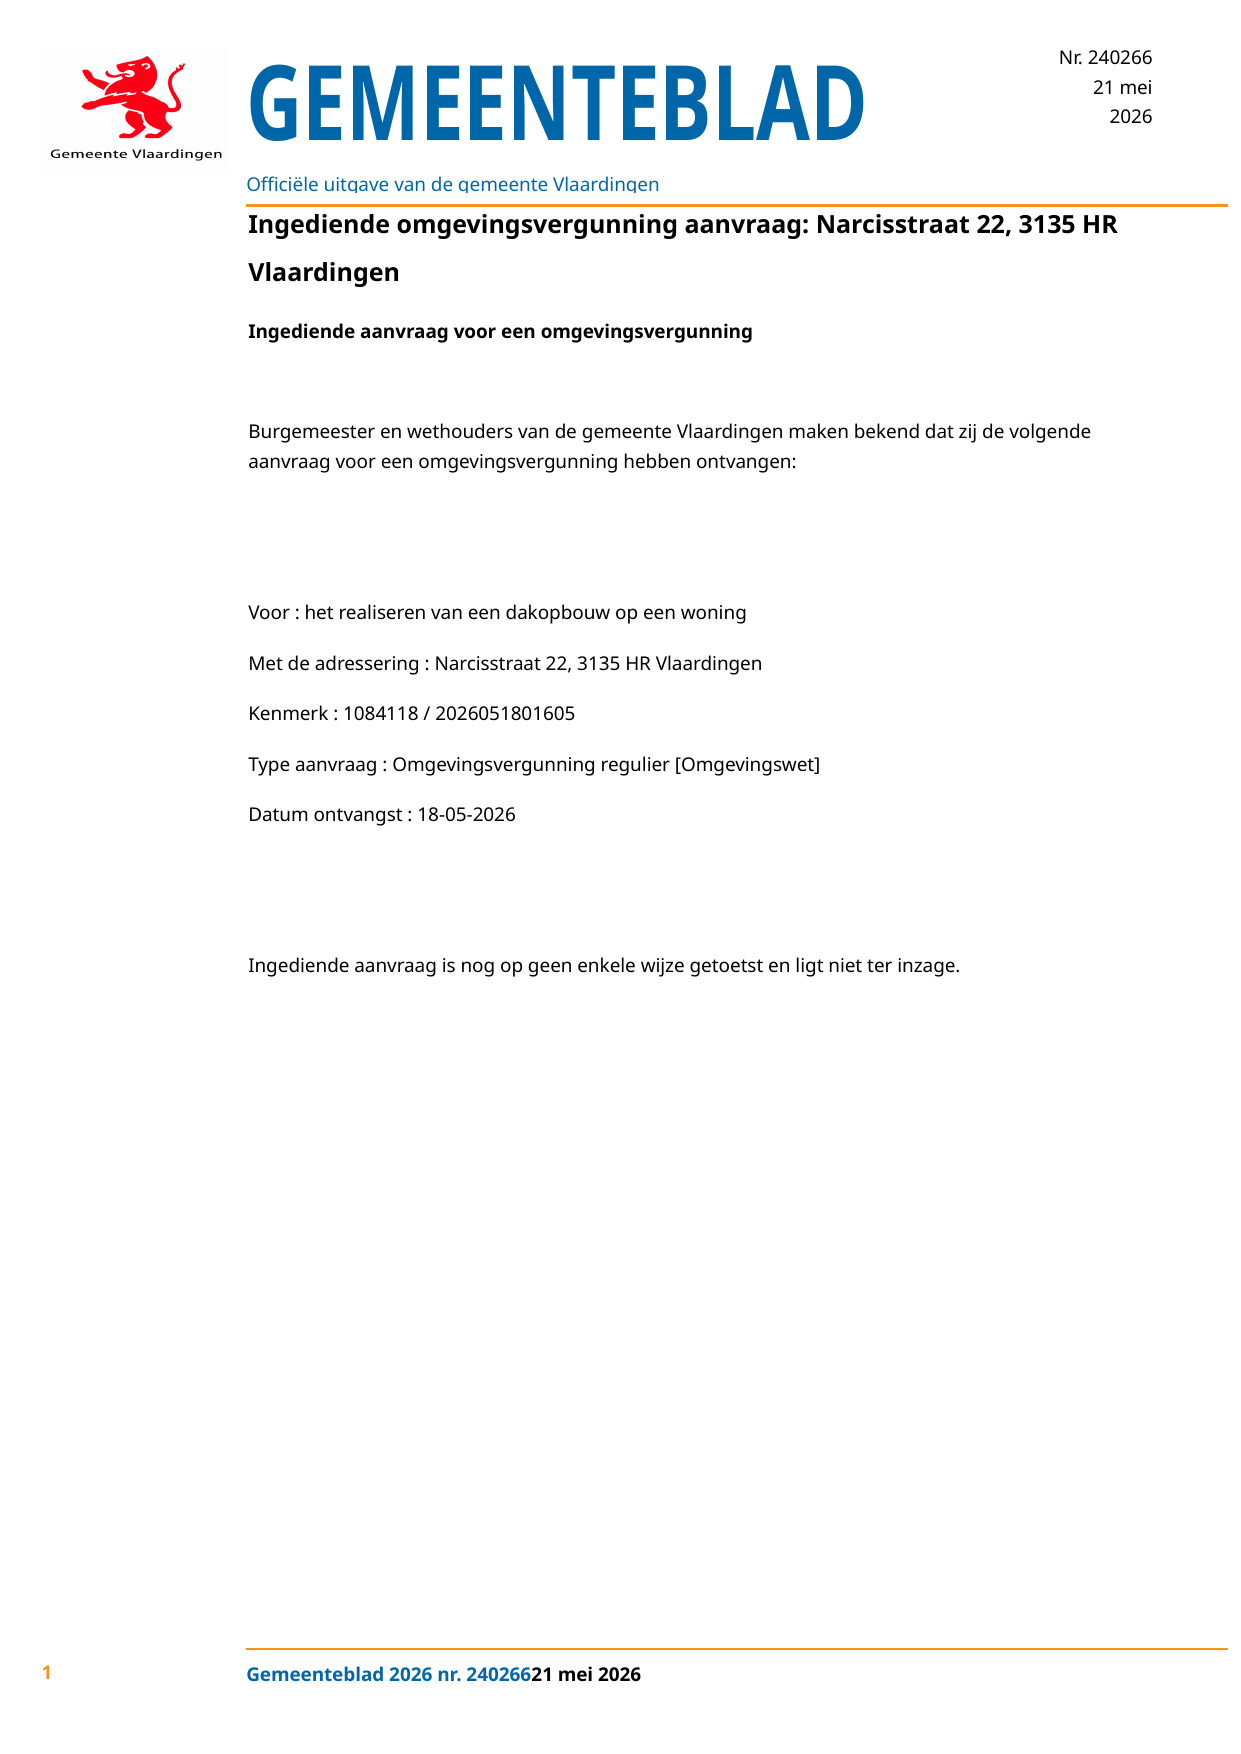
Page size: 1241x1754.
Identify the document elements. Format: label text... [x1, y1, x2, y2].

text Datum ontvangst : 18-05-2026 [248, 801, 1152, 827]
text Met de adressering : Narcisstraat 22, 3135 HR Vlaardingen [248, 650, 1152, 676]
text Ingediende aanvraag voor een omgevingsvergunning [248, 318, 1152, 344]
text Type aanvraag : Omgevingsvergunning regulier [Omgevingswet] [248, 751, 1152, 777]
text Burgemeester en wethouders van de gemeente Vlaardingen maken bekend dat zij de volgende aanvraag voor een omgevingsvergunning hebben ontvangen: [248, 419, 1152, 474]
text Ingediende aanvraag is nog op geen enkele wijze getoetst en ligt niet ter inzage. [248, 952, 1152, 978]
picture [41, 47, 231, 172]
text Voor : het realiseren van een dakopbouw op een woning [248, 599, 1152, 625]
text Ingediende omgevingsvergunning aanvraag: Narcisstraat 22, 3135 HR Vlaardingen [248, 207, 1152, 288]
text Kenmerk : 1084118 / 2026051801605 [248, 700, 1152, 726]
